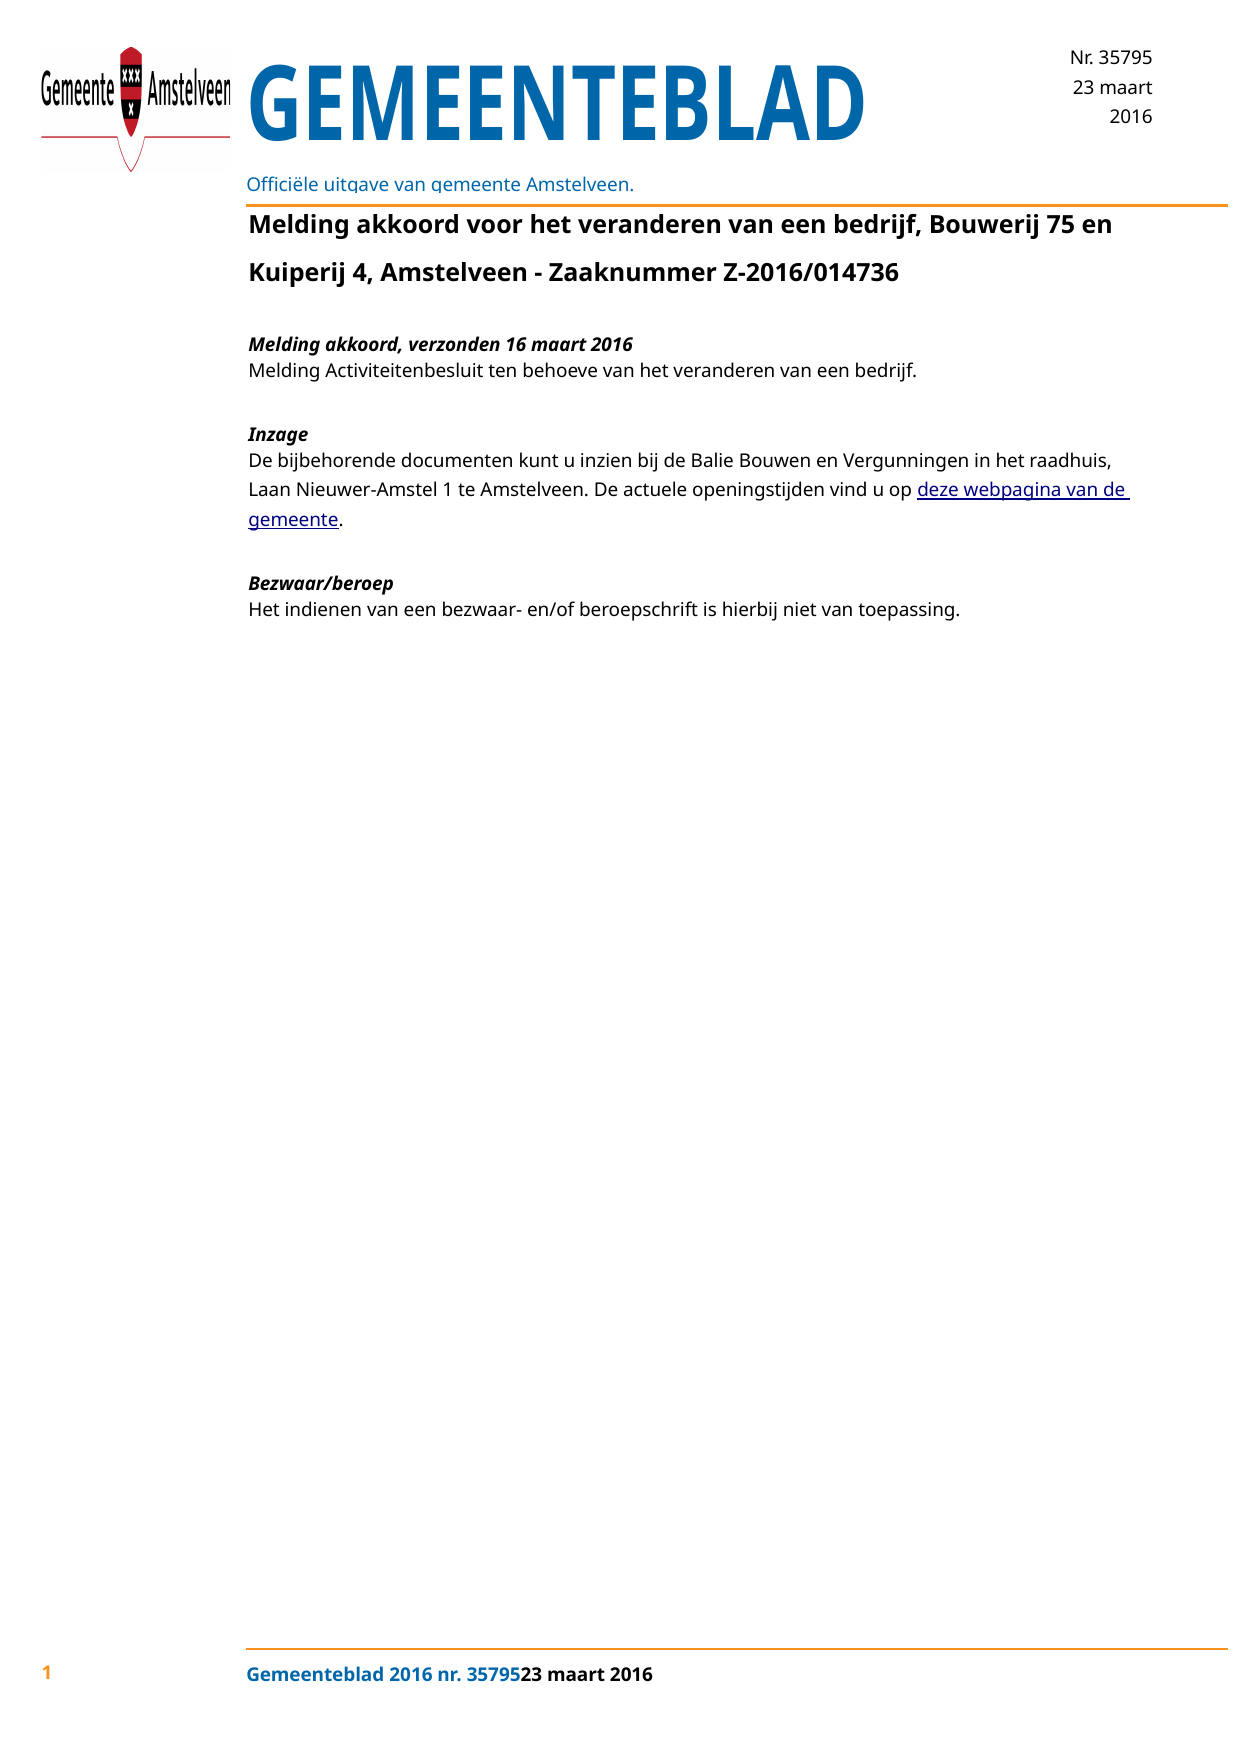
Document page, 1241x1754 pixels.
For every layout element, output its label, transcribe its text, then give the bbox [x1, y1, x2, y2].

text Bezwaar/beroep [248, 570, 1152, 596]
text De bijbehorende documenten kunt u inzien bij de Balie Bouwen en Vergunningen in het raadhuis, Laan Nieuwer-Amstel 1 te Amstelveen. De actuele openingstijden vind u op deze webpagina van de gemeente. [248, 447, 1152, 532]
text Melding akkoord voor het veranderen van een bedrijf, Bouwerij 75 en Kuiperij 4, Amstelveen - Zaaknummer Z-2016/014736 [248, 207, 1152, 288]
text Melding akkoord, verzonden 16 maart 2016 [248, 331, 1152, 357]
picture [41, 47, 231, 172]
text Het indienen van een bezwaar- en/of beroepschrift is hierbij niet van toepassing. [248, 596, 1152, 621]
text Inzage [248, 421, 1152, 447]
text Melding Activiteitenbesluit ten behoeve van het veranderen van een bedrijf. [248, 357, 1152, 383]
